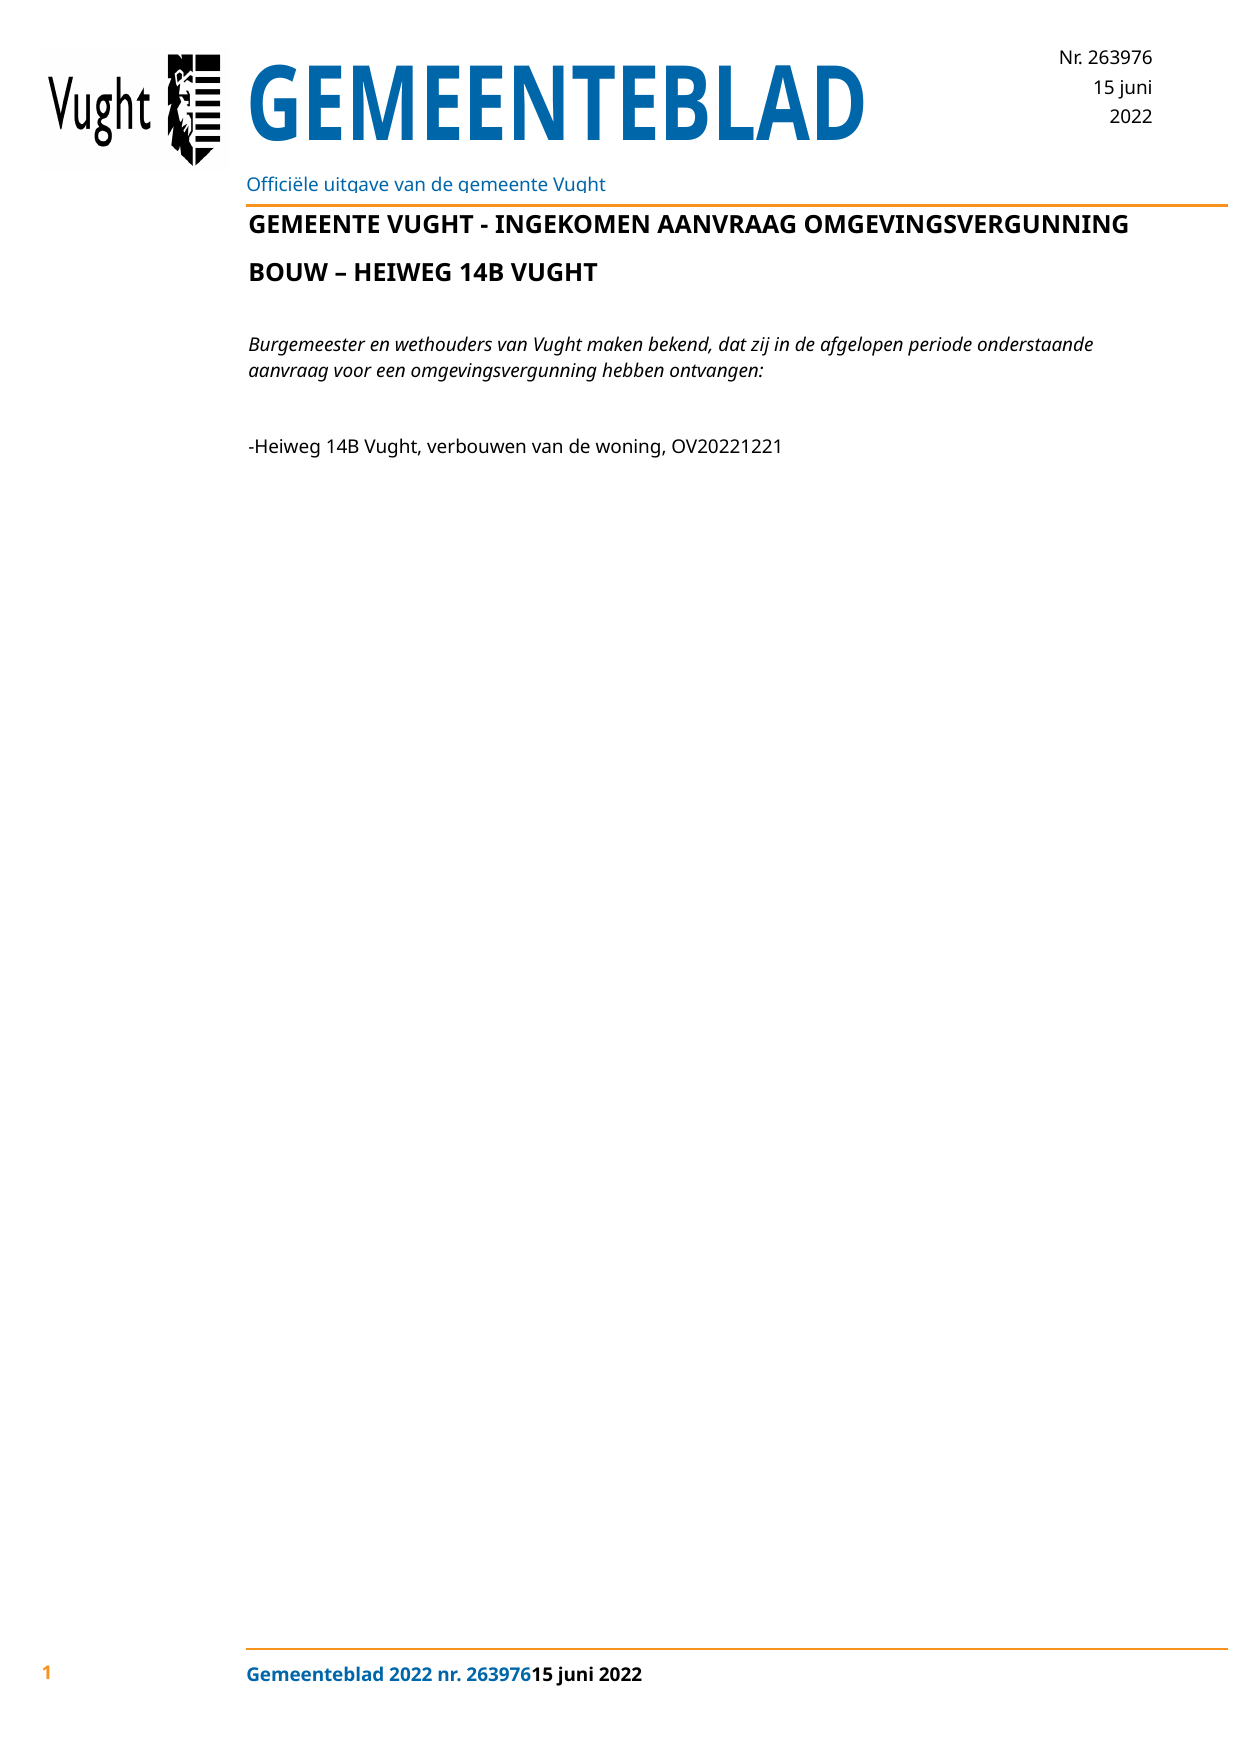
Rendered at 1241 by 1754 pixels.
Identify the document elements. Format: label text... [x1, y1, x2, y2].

text GEMEENTE VUGHT - INGEKOMEN AANVRAAG OMGEVINGSVERGUNNING BOUW – HEIWEG 14B VUGHT [248, 207, 1152, 288]
picture [41, 47, 231, 172]
text Burgemeester en wethouders van Vught maken bekend, dat zij in de afgelopen periode onderstaande aanvraag voor een omgevingsvergunning hebben ontvangen: [248, 331, 1152, 383]
text -Heiweg 14B Vught, verbouwen van de woning, OV20221221 [248, 433, 1152, 459]
